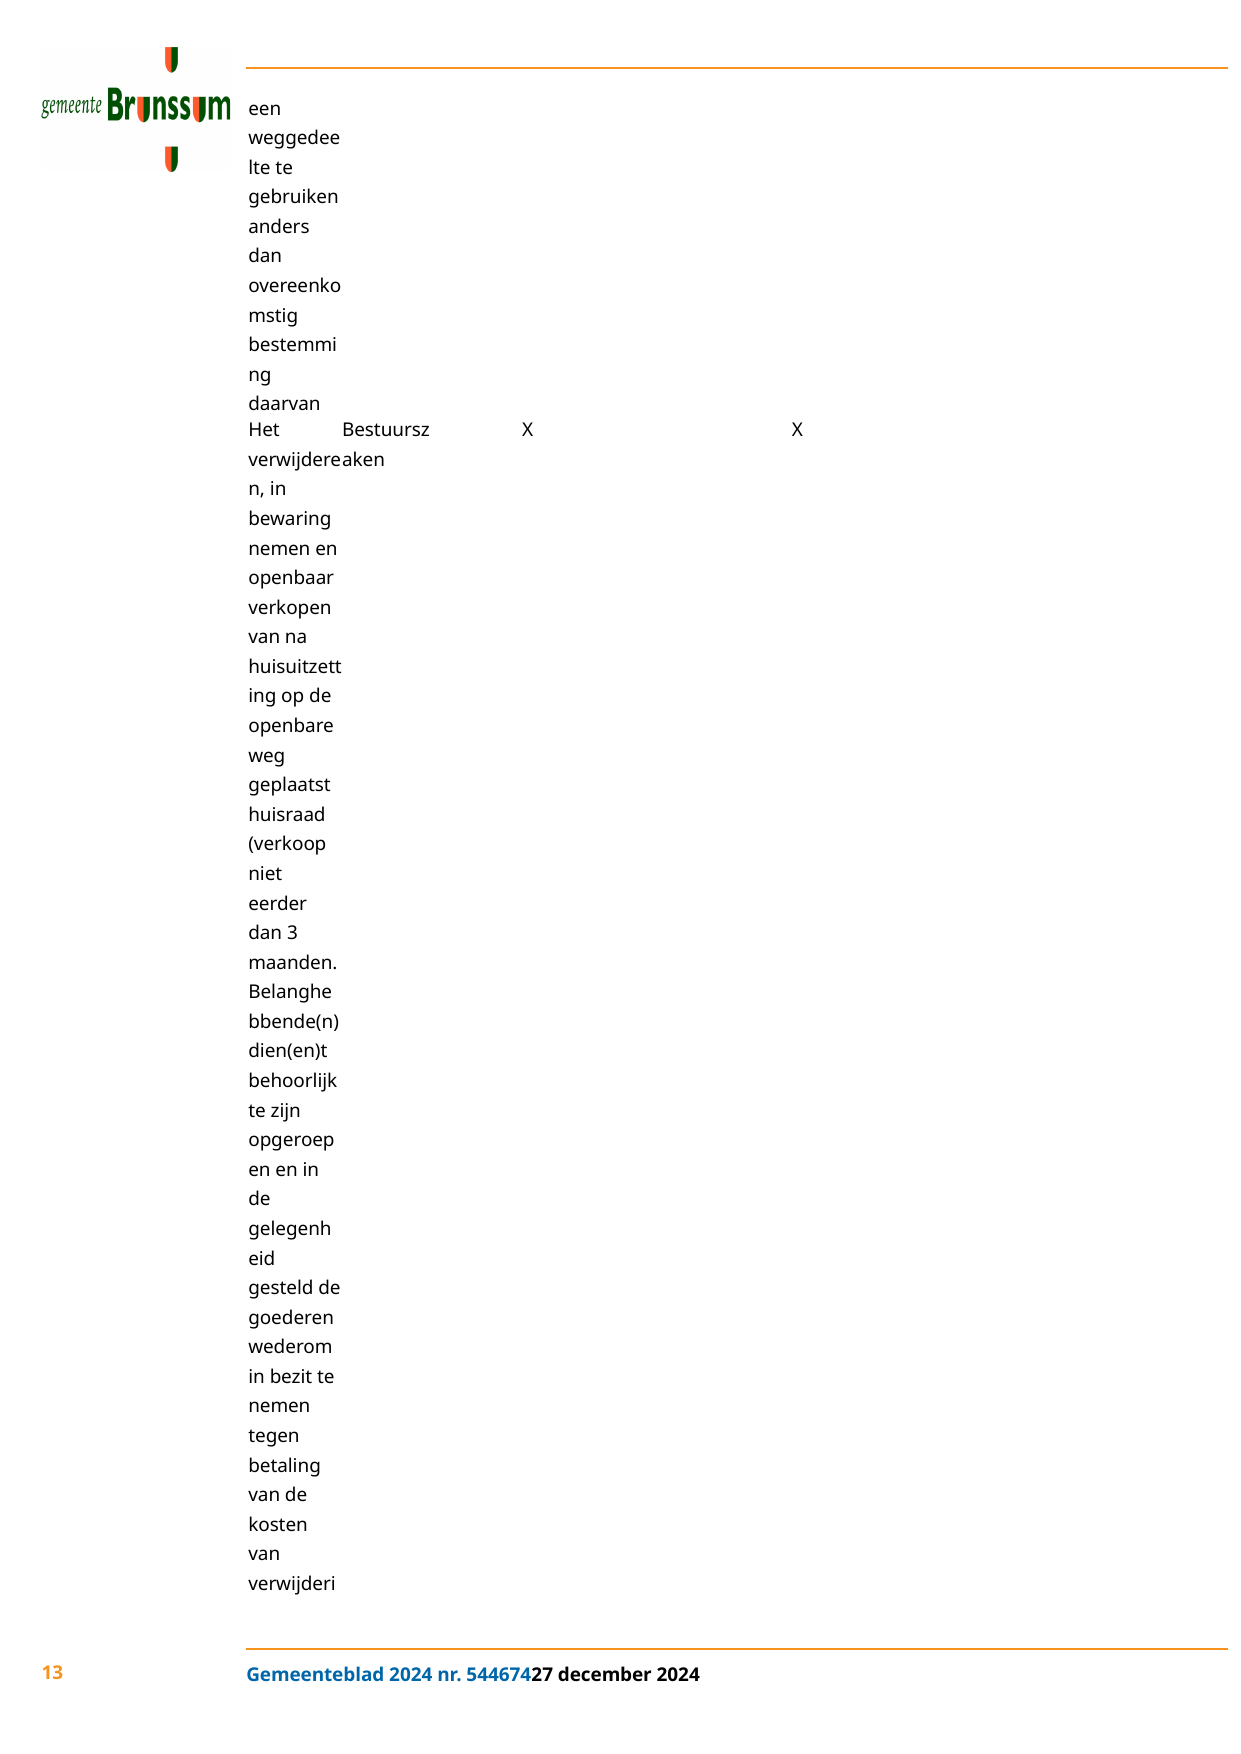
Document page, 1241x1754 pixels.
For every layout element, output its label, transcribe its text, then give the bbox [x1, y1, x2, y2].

table_cell een weggedeelte te gebruiken anders dan overeenkomstig bestemming daarvan [248, 95, 342, 416]
table_cell [972, 95, 1062, 416]
table_cell X [522, 416, 612, 1596]
table_cell [972, 416, 1062, 1596]
table_cell [702, 95, 792, 416]
table_cell X [792, 416, 882, 1596]
table_cell [882, 416, 972, 1596]
table_cell [522, 95, 612, 416]
table_cell [432, 95, 522, 416]
table_cell [612, 95, 702, 416]
table_cell [882, 95, 972, 416]
table_cell [612, 416, 702, 1596]
table_cell [432, 416, 522, 1596]
table_cell Het verwijderen, in bewaring nemen en openbaar verkopen van na huisuitzetting op de openbare weg geplaatst huisraad (verkoop niet eerder dan 3 maanden. Belanghebbende(n) dien(en)t behoorlijk te zijn opgeroepen en in de gelegenheid gesteld de goederen wederom in bezit te nemen tegen betaling van de kosten van verwijderi [248, 416, 342, 1596]
table_cell Bestuurszaken [342, 416, 432, 1596]
picture [41, 47, 231, 172]
table_cell [792, 95, 882, 416]
table_cell [1062, 416, 1152, 1596]
table_cell [342, 95, 432, 416]
table_cell [1062, 95, 1152, 416]
table_cell [702, 416, 792, 1596]
